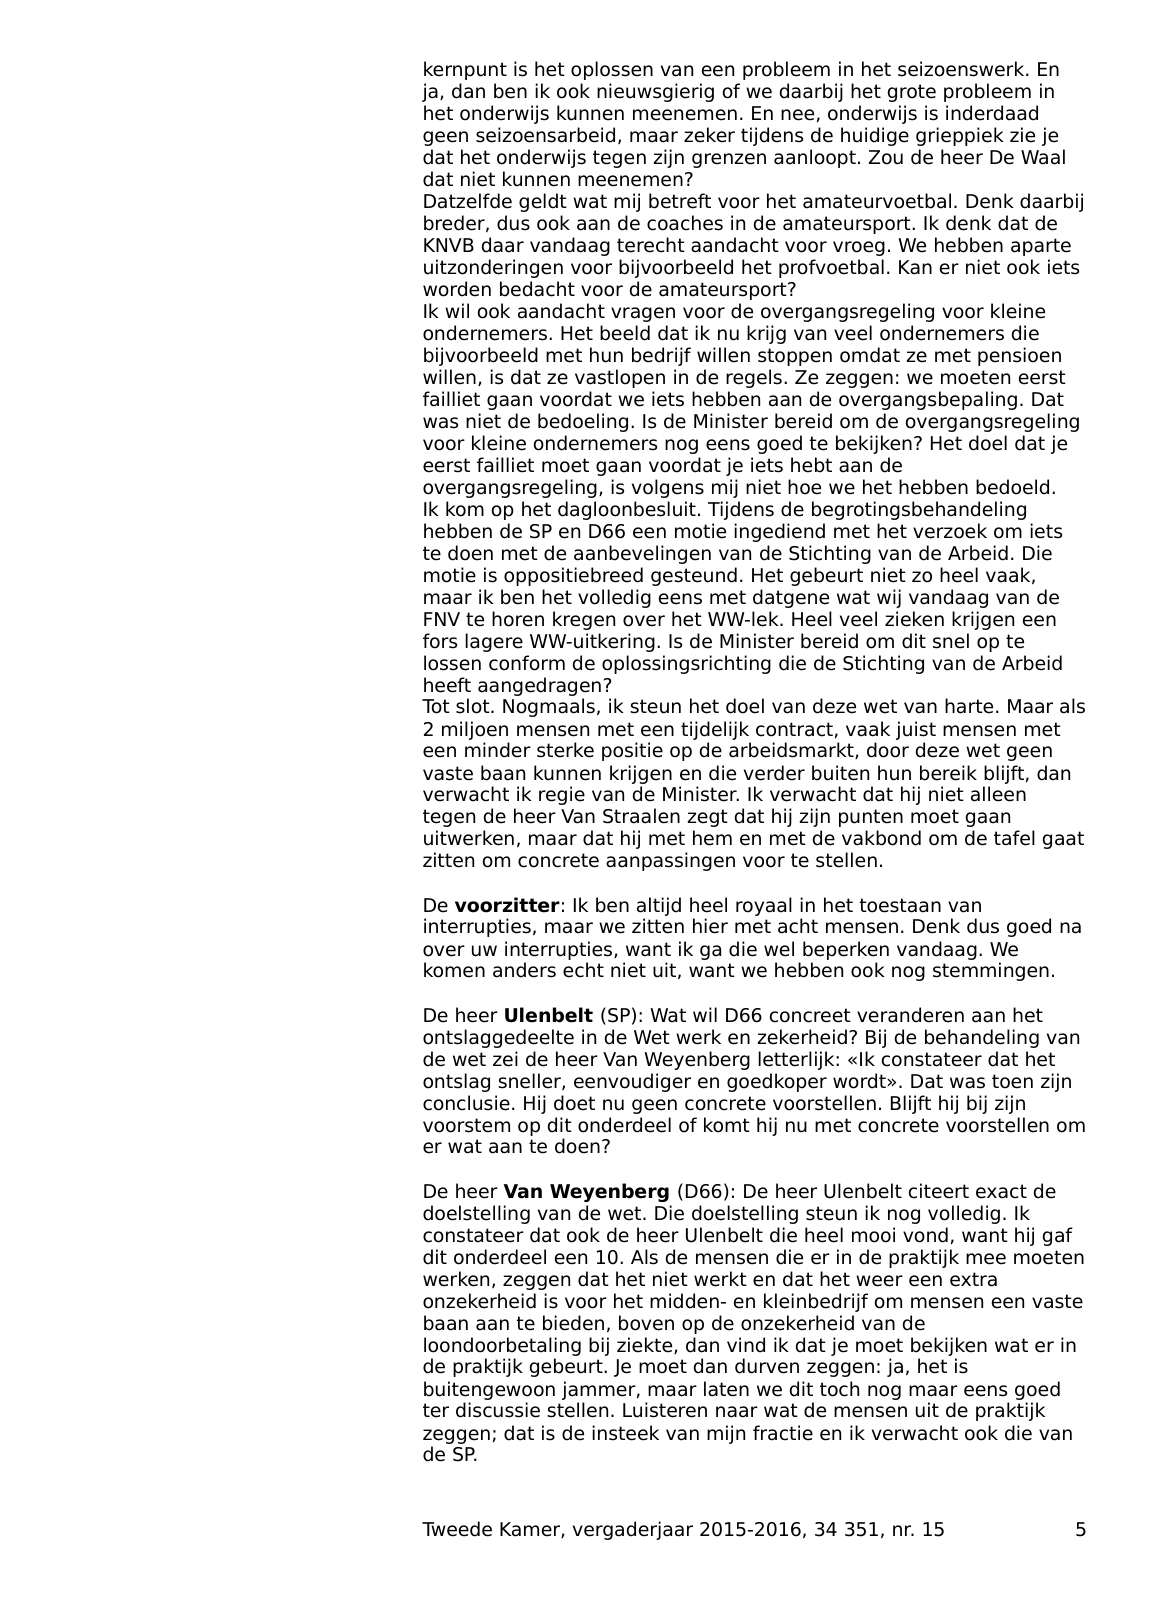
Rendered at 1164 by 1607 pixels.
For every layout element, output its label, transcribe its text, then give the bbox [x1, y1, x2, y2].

text Datzelfde geldt wat mij betreft voor het amateurvoetbal. Denk daarbij breder, dus ook aan de coaches in de amateursport. Ik denk dat de KNVB daar vandaag terecht aandacht voor vroeg. We hebben aparte uitzonderingen voor bijvoorbeeld het profvoetbal. Kan er niet ook iets worden bedacht voor de amateursport? [422, 191, 1087, 301]
text Tot slot. Nogmaals, ik steun het doel van deze wet van harte. Maar als 2 miljoen mensen met een tijdelijk contract, vaak juist mensen met een minder sterke positie op de arbeidsmarkt, door deze wet geen vaste baan kunnen krijgen en die verder buiten hun bereik blijft, dan verwacht ik regie van de Minister. Ik verwacht dat hij niet alleen tegen de heer Van Straalen zegt dat hij zijn punten moet gaan uitwerken, maar dat hij met hem en met de vakbond om de tafel gaat zitten om concrete aanpassingen voor te stellen. [422, 696, 1087, 872]
text De voorzitter: Ik ben altijd heel royaal in het toestaan van interrupties, maar we zitten hier met acht mensen. Denk dus goed na over uw interrupties, want ik ga die wel beperken vandaag. We komen anders echt niet uit, want we hebben ook nog stemmingen. [422, 894, 1087, 982]
text De heer Van Weyenberg (D66): De heer Ulenbelt citeert exact de doelstelling van de wet. Die doelstelling steun ik nog volledig. Ik constateer dat ook de heer Ulenbelt die heel mooi vond, want hij gaf dit onderdeel een 10. Als de mensen die er in de praktijk mee moeten werken, zeggen dat het niet werkt en dat het weer een extra onzekerheid is voor het midden- en kleinbedrijf om mensen een vaste baan aan te bieden, boven op de onzekerheid van de loondoorbetaling bij ziekte, dan vind ik dat je moet bekijken wat er in de praktijk gebeurt. Je moet dan durven zeggen: ja, het is buitengewoon jammer, maar laten we dit toch nog maar eens goed ter discussie stellen. Luisteren naar wat de mensen uit de praktijk zeggen; dat is de insteek van mijn fractie en ik verwacht ook die van de SP. [422, 1181, 1087, 1466]
text kernpunt is het oplossen van een probleem in het seizoenswerk. En ja, dan ben ik ook nieuwsgierig of we daarbij het grote probleem in het onderwijs kunnen meenemen. En nee, onderwijs is inderdaad geen seizoensarbeid, maar zeker tijdens de huidige grieppiek zie je dat het onderwijs tegen zijn grenzen aanloopt. Zou de heer De Waal dat niet kunnen meenemen? [422, 59, 1087, 191]
text Ik kom op het dagloonbesluit. Tijdens de begrotingsbehandeling hebben de SP en D66 een motie ingediend met het verzoek om iets te doen met de aanbevelingen van de Stichting van de Arbeid. Die motie is oppositiebreed gesteund. Het gebeurt niet zo heel vaak, maar ik ben het volledig eens met datgene wat wij vandaag van de FNV te horen kregen over het WW-lek. Heel veel zieken krijgen een fors lagere WW-uitkering. Is de Minister bereid om dit snel op te lossen conform de oplossingsrichting die de Stichting van de Arbeid heeft aangedragen? [422, 499, 1087, 696]
text Ik wil ook aandacht vragen voor de overgangsregeling voor kleine ondernemers. Het beeld dat ik nu krijg van veel ondernemers die bijvoorbeeld met hun bedrijf willen stoppen omdat ze met pensioen willen, is dat ze vastlopen in de regels. Ze zeggen: we moeten eerst failliet gaan voordat we iets hebben aan de overgangsbepaling. Dat was niet de bedoeling. Is de Minister bereid om de overgangsregeling voor kleine ondernemers nog eens goed te bekijken? Het doel dat je eerst failliet moet gaan voordat je iets hebt aan de overgangsregeling, is volgens mij niet hoe we het hebben bedoeld. [422, 301, 1087, 499]
text De heer Ulenbelt (SP): Wat wil D66 concreet veranderen aan het ontslaggedeelte in de Wet werk en zekerheid? Bij de behandeling van de wet zei de heer Van Weyenberg letterlijk: «Ik constateer dat het ontslag sneller, eenvoudiger en goedkoper wordt». Dat was toen zijn conclusie. Hij doet nu geen concrete voorstellen. Blijft hij bij zijn voorstem op dit onderdeel of komt hij nu met concrete voorstellen om er wat aan te doen? [422, 1004, 1087, 1158]
